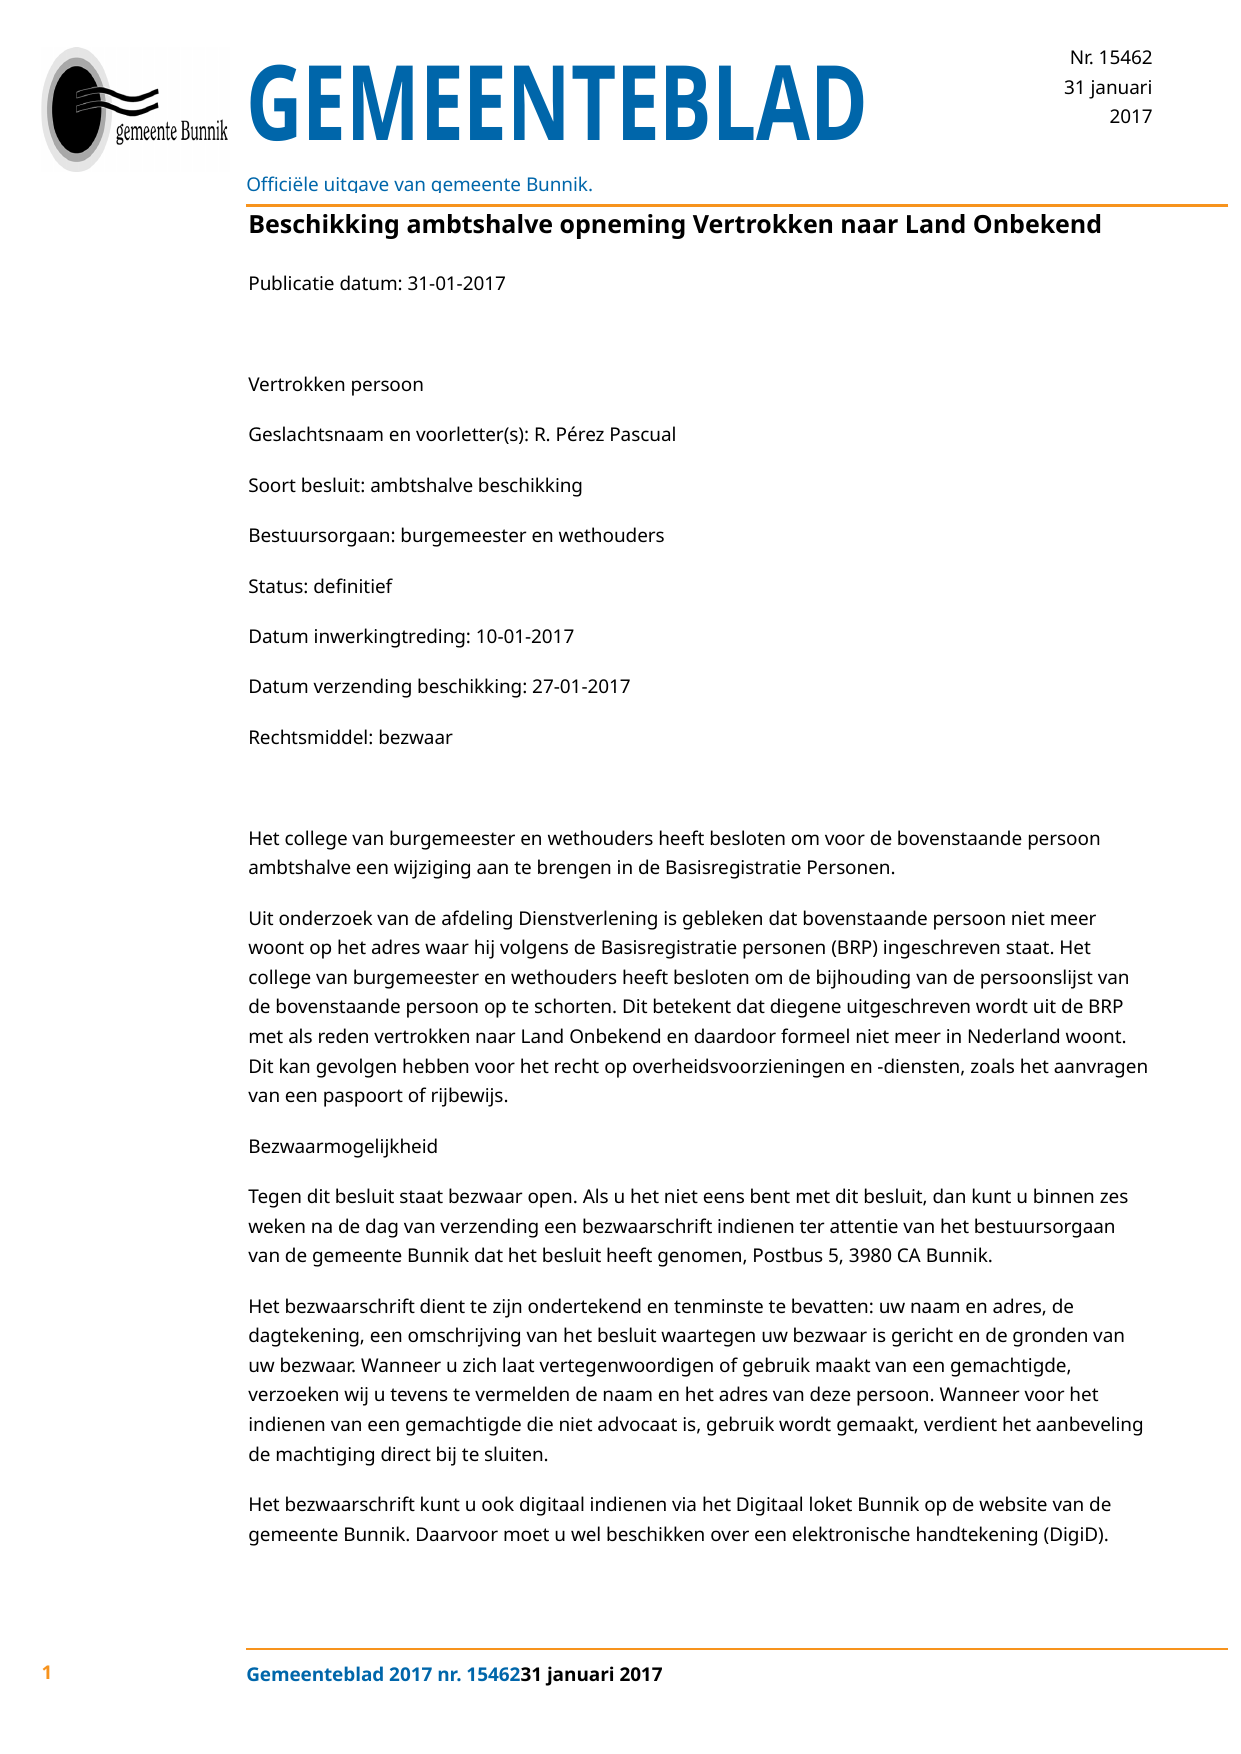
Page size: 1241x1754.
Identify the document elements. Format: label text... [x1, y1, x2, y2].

text Soort besluit: ambtshalve beschikking [248, 472, 1152, 498]
text Geslachtsnaam en voorletter(s): R. Pérez Pascual [248, 422, 1152, 447]
text Publicatie datum: 31-01-2017 [248, 270, 1152, 296]
text Rechtsmiddel: bezwaar [248, 724, 1152, 750]
text Status: definitief [248, 573, 1152, 598]
text Het bezwaarschrift dient te zijn ondertekend en tenminste te bevatten: uw naam en adres, de dagtekening, een omschrijving van het besluit waartegen uw bezwaar is gericht en de gronden van uw bezwaar. Wanneer u zich laat vertegenwoordigen of gebruik maakt van een gemachtigde, verzoeken wij u tevens te vermelden de naam en het adres van deze persoon. Wanneer voor het indienen van een gemachtigde die niet advocaat is, gebruik wordt gemaakt, verdient het aanbeveling de machtiging direct bij te sluiten. [248, 1293, 1152, 1466]
text Bestuursorgaan: burgemeester en wethouders [248, 522, 1152, 548]
text Het bezwaarschrift kunt u ook digitaal indienen via het Digitaal loket Bunnik op de website van de gemeente Bunnik. Daarvoor moet u wel beschikken over een elektronische handtekening (DigiD). [248, 1491, 1152, 1546]
text Bezwaarmogelijkheid [248, 1133, 1152, 1158]
text Tegen dit besluit staat bezwaar open. Als u het niet eens bent met dit besluit, dan kunt u binnen zes weken na de dag van verzending een bezwaarschrift indienen ter attentie van het bestuursorgaan van de gemeente Bunnik dat het besluit heeft genomen, Postbus 5, 3980 CA Bunnik. [248, 1183, 1152, 1268]
text Beschikking ambtshalve opneming Vertrokken naar Land Onbekend [248, 207, 1152, 241]
text Datum inwerkingtreding: 10-01-2017 [248, 623, 1152, 649]
text Uit onderzoek van de afdeling Dienstverlening is gebleken dat bovenstaande persoon niet meer woont op het adres waar hij volgens de Basisregistratie personen (BRP) ingeschreven staat. Het college van burgemeester en wethouders heeft besloten om de bijhouding van de persoonslijst van de bovenstaande persoon op te schorten. Dit betekent dat diegene uitgeschreven wordt uit de BRP met als reden vertrokken naar Land Onbekend en daardoor formeel niet meer in Nederland woont. Dit kan gevolgen hebben voor het recht op overheidsvoorzieningen en -diensten, zoals het aanvragen van een paspoort of rijbewijs. [248, 905, 1152, 1108]
picture [41, 47, 231, 172]
text Vertrokken persoon [248, 371, 1152, 397]
text Datum verzending beschikking: 27-01-2017 [248, 674, 1152, 699]
text Het college van burgemeester en wethouders heeft besloten om voor de bovenstaande persoon ambtshalve een wijziging aan te brengen in de Basisregistratie Personen. [248, 825, 1152, 880]
